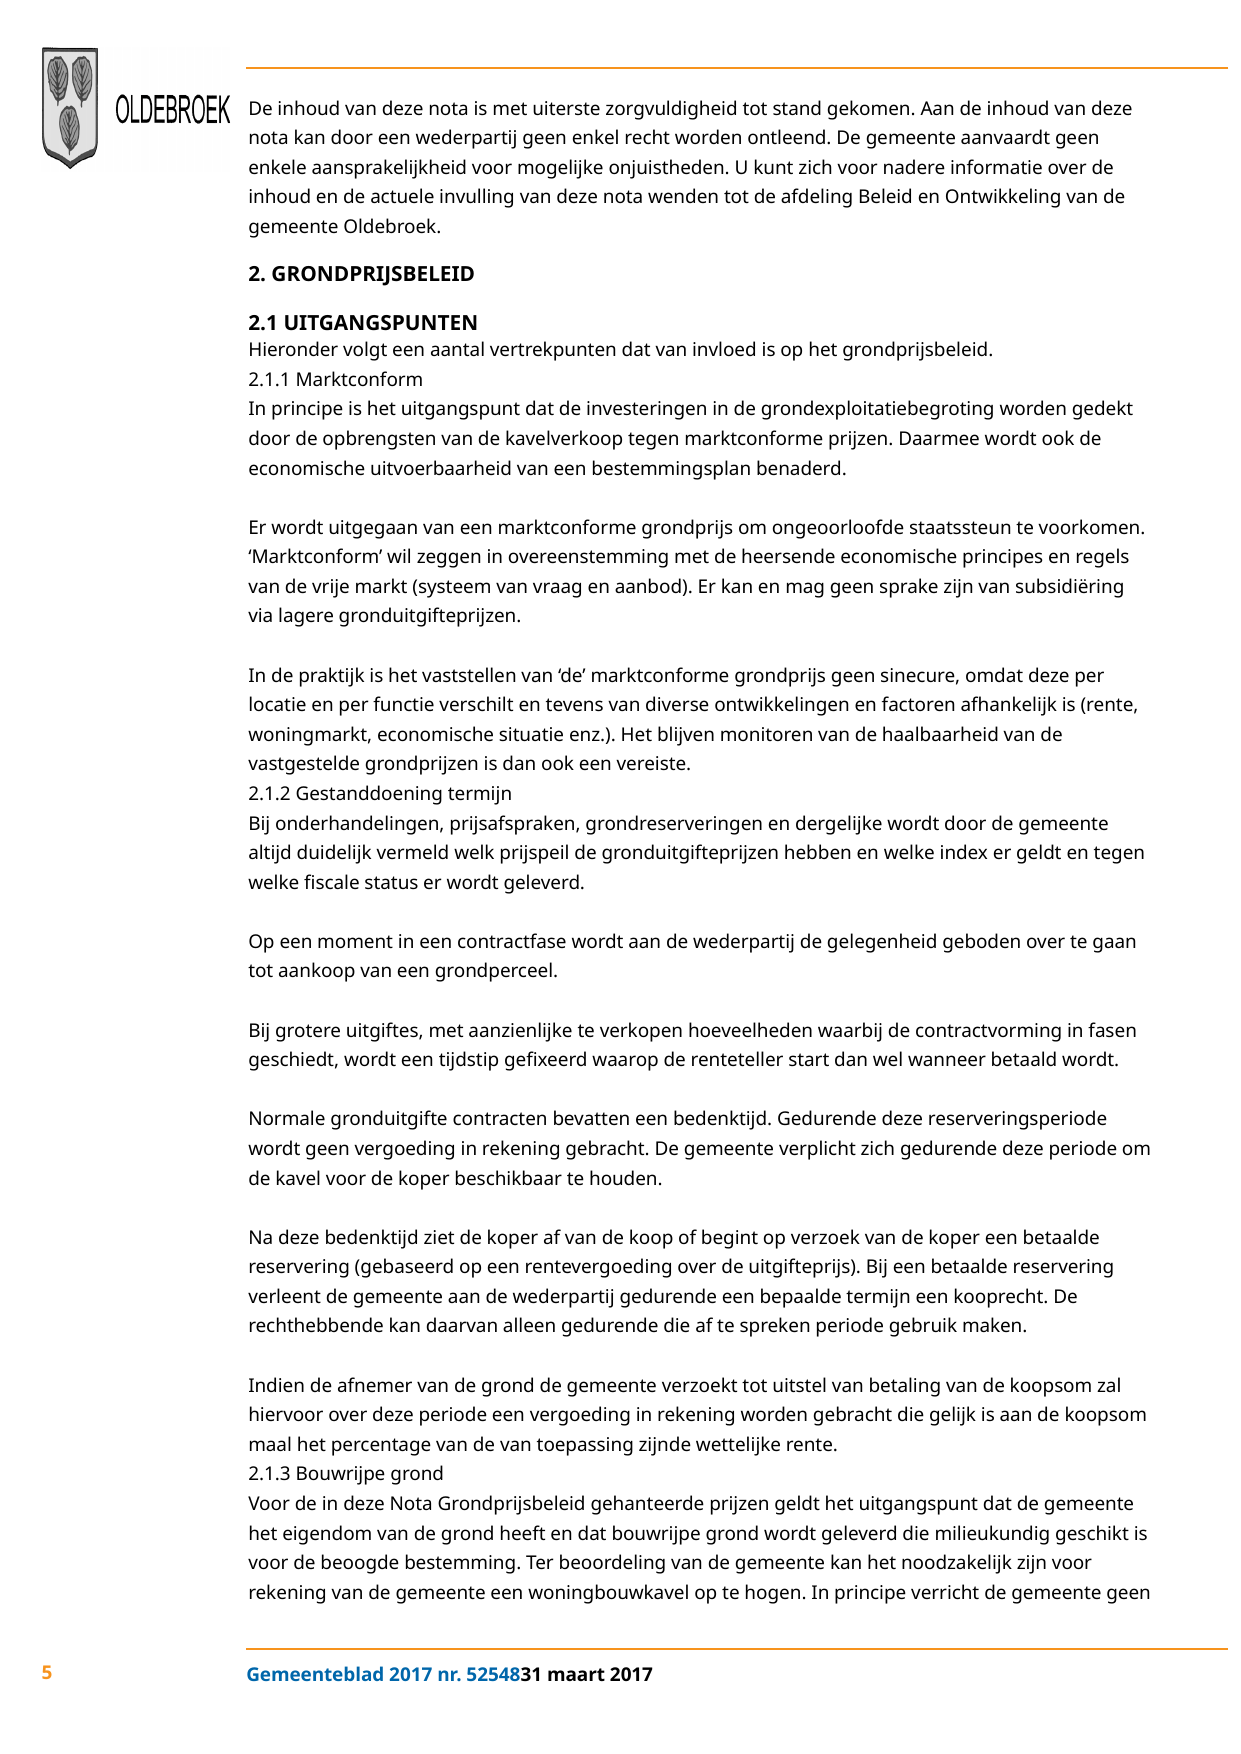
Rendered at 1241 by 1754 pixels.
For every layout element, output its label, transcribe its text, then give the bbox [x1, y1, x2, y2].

text Bij grotere uitgiftes, met aanzienlijke te verkopen hoeveelheden waarbij de contractvorming in fasen geschiedt, wordt een tijdstip gefixeerd waarop de renteteller start dan wel wanneer betaald wordt. [248, 1017, 1152, 1072]
text In de praktijk is het vaststellen van ‘de’ marktconforme grondprijs geen sinecure, omdat deze per locatie en per functie verschilt en tevens van diverse ontwikkelingen en factoren afhankelijk is (rente, woningmarkt, economische situatie enz.). Het blijven monitoren van de haalbaarheid van de vastgestelde grondprijzen is dan ook een vereiste. [248, 662, 1152, 776]
text 2.1 UITGANGSPUNTEN [248, 308, 1152, 336]
text Er wordt uitgegaan van een marktconforme grondprijs om ongeoorloofde staatssteun te voorkomen. ‘Marktconform’ wil zeggen in overeenstemming met de heersende economische principes en regels van de vrije markt (systeem van vraag en aanbod). Er kan en mag geen sprake zijn van subsidiëring via lagere gronduitgifteprijzen. [248, 514, 1152, 628]
text Hieronder volgt een aantal vertrekpunten dat van invloed is op het grondprijsbeleid. [248, 336, 1152, 362]
text Indien de afnemer van de grond de gemeente verzoekt tot uitstel van betaling van de koopsom zal hiervoor over deze periode een vergoeding in rekening worden gebracht die gelijk is aan de koopsom maal het percentage van de van toepassing zijnde wettelijke rente. [248, 1372, 1152, 1457]
text Bij onderhandelingen, prijsafspraken, grondreserveringen en dergelijke wordt door de gemeente altijd duidelijk vermeld welk prijspeil de gronduitgifteprijzen hebben en welke index er geldt en tegen welke fiscale status er wordt geleverd. [248, 810, 1152, 895]
text 2.1.3 Bouwrijpe grond [248, 1461, 1152, 1486]
text 2.1.1 Marktconform [248, 366, 1152, 392]
text Voor de in deze Nota Grondprijsbeleid gehanteerde prijzen geldt het uitgangspunt dat de gemeente het eigendom van de grond heeft en dat bouwrijpe grond wordt geleverd die milieukundig geschikt is voor de beoogde bestemming. Ter beoordeling van de gemeente kan het noodzakelijk zijn voor rekening van de gemeente een woningbouwkavel op te hogen. In principe verricht de gemeente geen [248, 1490, 1152, 1605]
text Normale gronduitgifte contracten bevatten een bedenktijd. Gedurende deze reserveringsperiode wordt geen vergoeding in rekening gebracht. De gemeente verplicht zich gedurende deze periode om de kavel voor de koper beschikbaar te houden. [248, 1106, 1152, 1191]
text In principe is het uitgangspunt dat de investeringen in de grondexploitatiebegroting worden gedekt door de opbrengsten van de kavelverkoop tegen marktconforme prijzen. Daarmee wordt ook de economische uitvoerbaarheid van een bestemmingsplan benaderd. [248, 396, 1152, 481]
text Na deze bedenktijd ziet de koper af van de koop of begint op verzoek van de koper een betaalde reservering (gebaseerd op een rentevergoeding over de uitgifteprijs). Bij een betaalde reservering verleent de gemeente aan de wederpartij gedurende een bepaalde termijn een kooprecht. De rechthebbende kan daarvan alleen gedurende die af te spreken periode gebruik maken. [248, 1224, 1152, 1338]
text Op een moment in een contractfase wordt aan de wederpartij de gelegenheid geboden over te gaan tot aankoop van een grondperceel. [248, 928, 1152, 983]
text 2. GRONDPRIJSBELEID [248, 259, 1152, 287]
text De inhoud van deze nota is met uiterste zorgvuldigheid tot stand gekomen. Aan de inhoud van deze nota kan door een wederpartij geen enkel recht worden ontleend. De gemeente aanvaardt geen enkele aansprakelijkheid voor mogelijke onjuistheden. U kunt zich voor nadere informatie over de inhoud en de actuele invulling van deze nota wenden tot de afdeling Beleid en Ontwikkeling van de gemeente Oldebroek. [248, 95, 1152, 239]
picture [41, 47, 231, 172]
text 2.1.2 Gestanddoening termijn [248, 780, 1152, 806]
